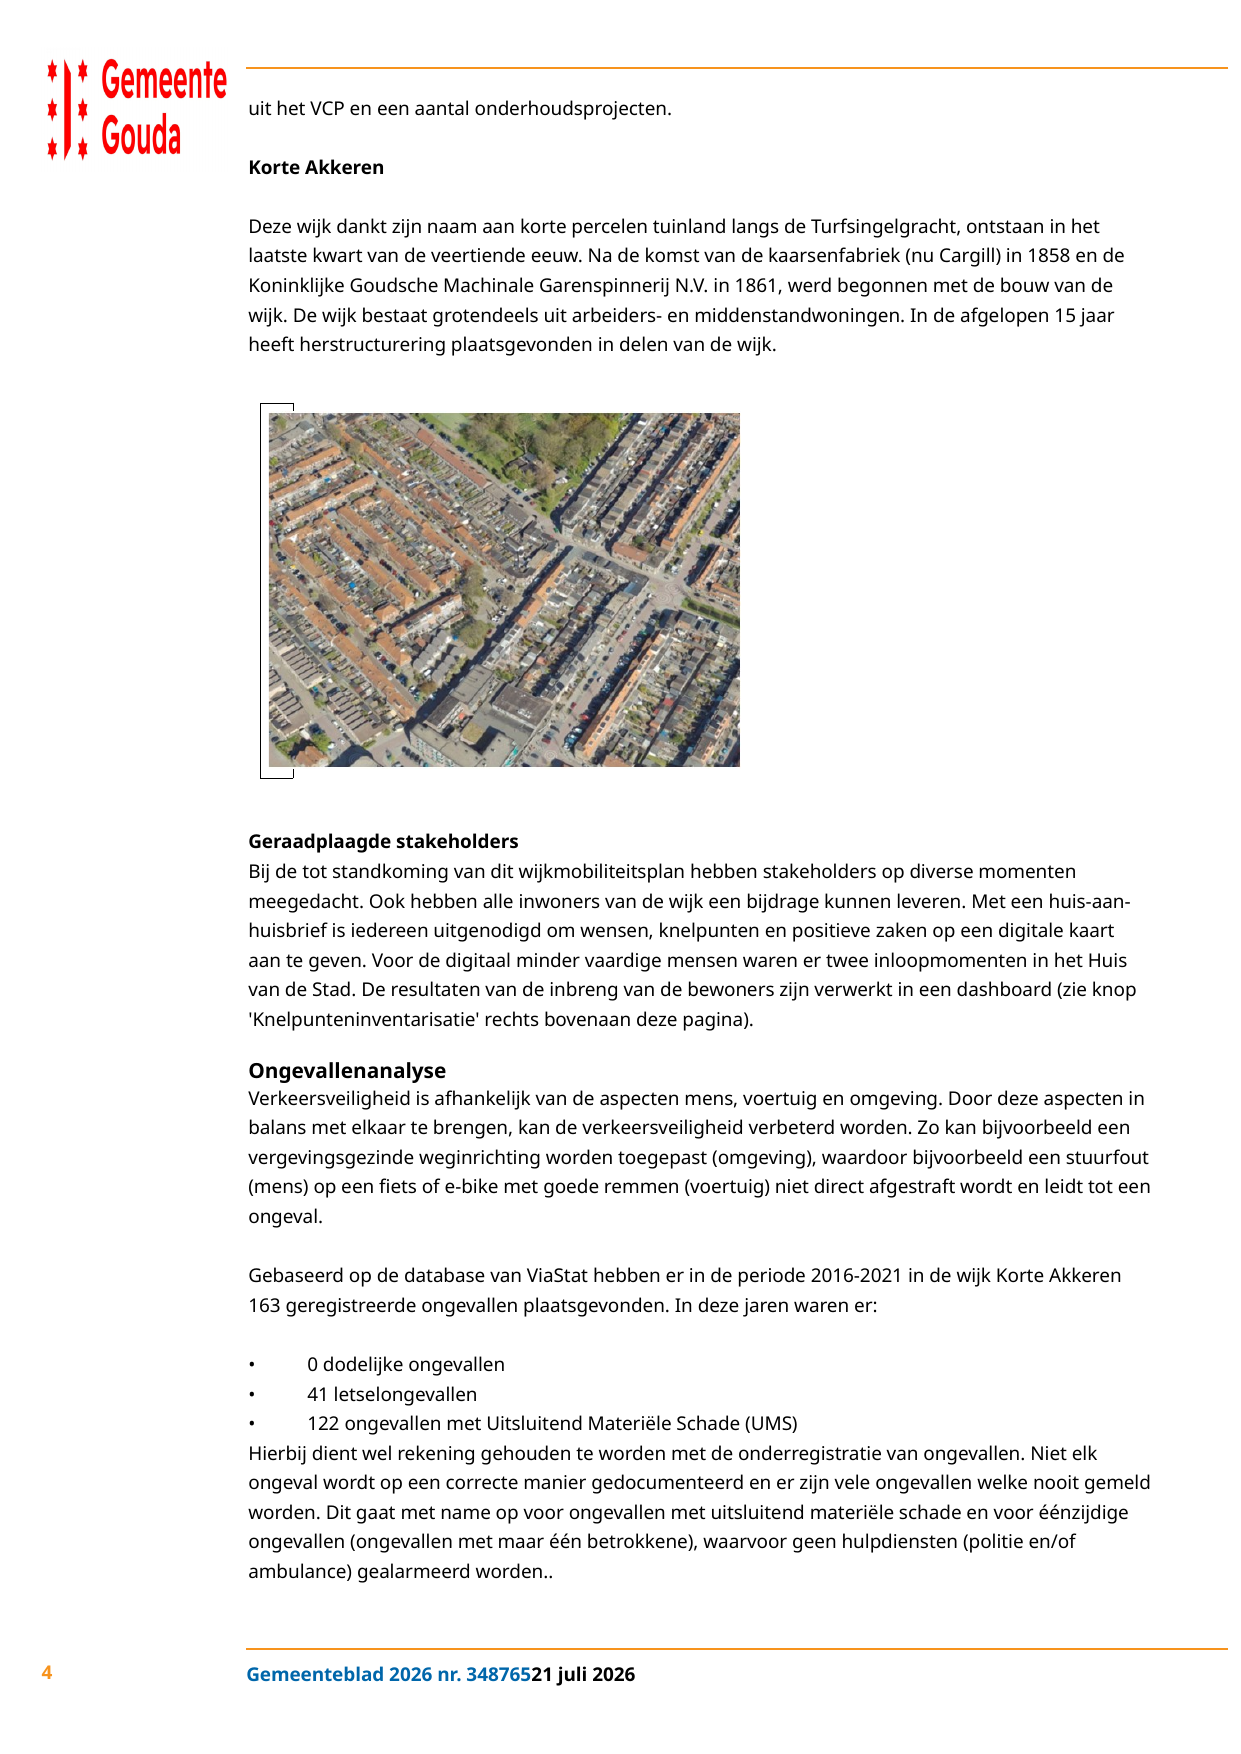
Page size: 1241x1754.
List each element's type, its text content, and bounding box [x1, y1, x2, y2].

text Korte Akkeren [248, 154, 1152, 180]
picture [41, 47, 231, 172]
picture [268, 411, 742, 769]
list 41 letselongevallen [248, 1381, 1152, 1407]
text Geraadplaagde stakeholders [248, 829, 1152, 854]
text Bij de tot standkoming van dit wijkmobiliteitsplan hebben stakeholders op diverse momenten meegedacht. Ook hebben alle inwoners van de wijk een bijdrage kunnen leveren. Met een huis-aan-huisbrief is iedereen uitgenodigd om wensen, knelpunten en positieve zaken op een digitale kaart aan te geven. Voor de digitaal minder vaardige mensen waren er twee inloopmomenten in het Huis van de Stad. De resultaten van de inbreng van de bewoners zijn verwerkt in een dashboard (zie knop 'Knelpunteninventarisatie' rechts bovenaan deze pagina). [248, 858, 1152, 1032]
text Gebaseerd op de database van ViaStat hebben er in de periode 2016-2021 in de wijk Korte Akkeren 163 geregistreerde ongevallen plaatsgevonden. In deze jaren waren er: [248, 1262, 1152, 1318]
list 122 ongevallen met Uitsluitend Materiële Schade (UMS) [248, 1410, 1152, 1436]
text Ongevallenanalyse [248, 1057, 1152, 1085]
text Deze wijk dankt zijn naam aan korte percelen tuinland langs de Turfsingelgracht, ontstaan in het laatste kwart van de veertiende eeuw. Na de komst van de kaarsenfabriek (nu Cargill) in 1858 en de Koninklijke Goudsche Machinale Garenspinnerij N.V. in 1861, werd begonnen met de bouw van de wijk. De wijk bestaat grotendeels uit arbeiders- en middenstandwoningen. In de afgelopen 15 jaar heeft herstructurering plaatsgevonden in delen van de wijk. [248, 213, 1152, 357]
text Verkeersveiligheid is afhankelijk van de aspecten mens, voertuig en omgeving. Door deze aspecten in balans met elkaar te brengen, kan de verkeersveiligheid verbeterd worden. Zo kan bijvoorbeeld een vergevingsgezinde weginrichting worden toegepast (omgeving), waardoor bijvoorbeeld een stuurfout (mens) op een fiets of e-bike met goede remmen (voertuig) niet direct afgestraft wordt en leidt tot een ongeval. [248, 1085, 1152, 1229]
list 0 dodelijke ongevallen [248, 1351, 1152, 1377]
text Hierbij dient wel rekening gehouden te worden met de onderregistratie van ongevallen. Niet elk ongeval wordt op een correcte manier gedocumenteerd en er zijn vele ongevallen welke nooit gemeld worden. Dit gaat met name op voor ongevallen met uitsluitend materiële schade en voor éénzijdige ongevallen (ongevallen met maar één betrokkene), waarvoor geen hulpdiensten (politie en/of ambulance) gealarmeerd worden.. [248, 1440, 1152, 1584]
text uit het VCP en een aantal onderhoudsprojecten. [248, 95, 1152, 121]
